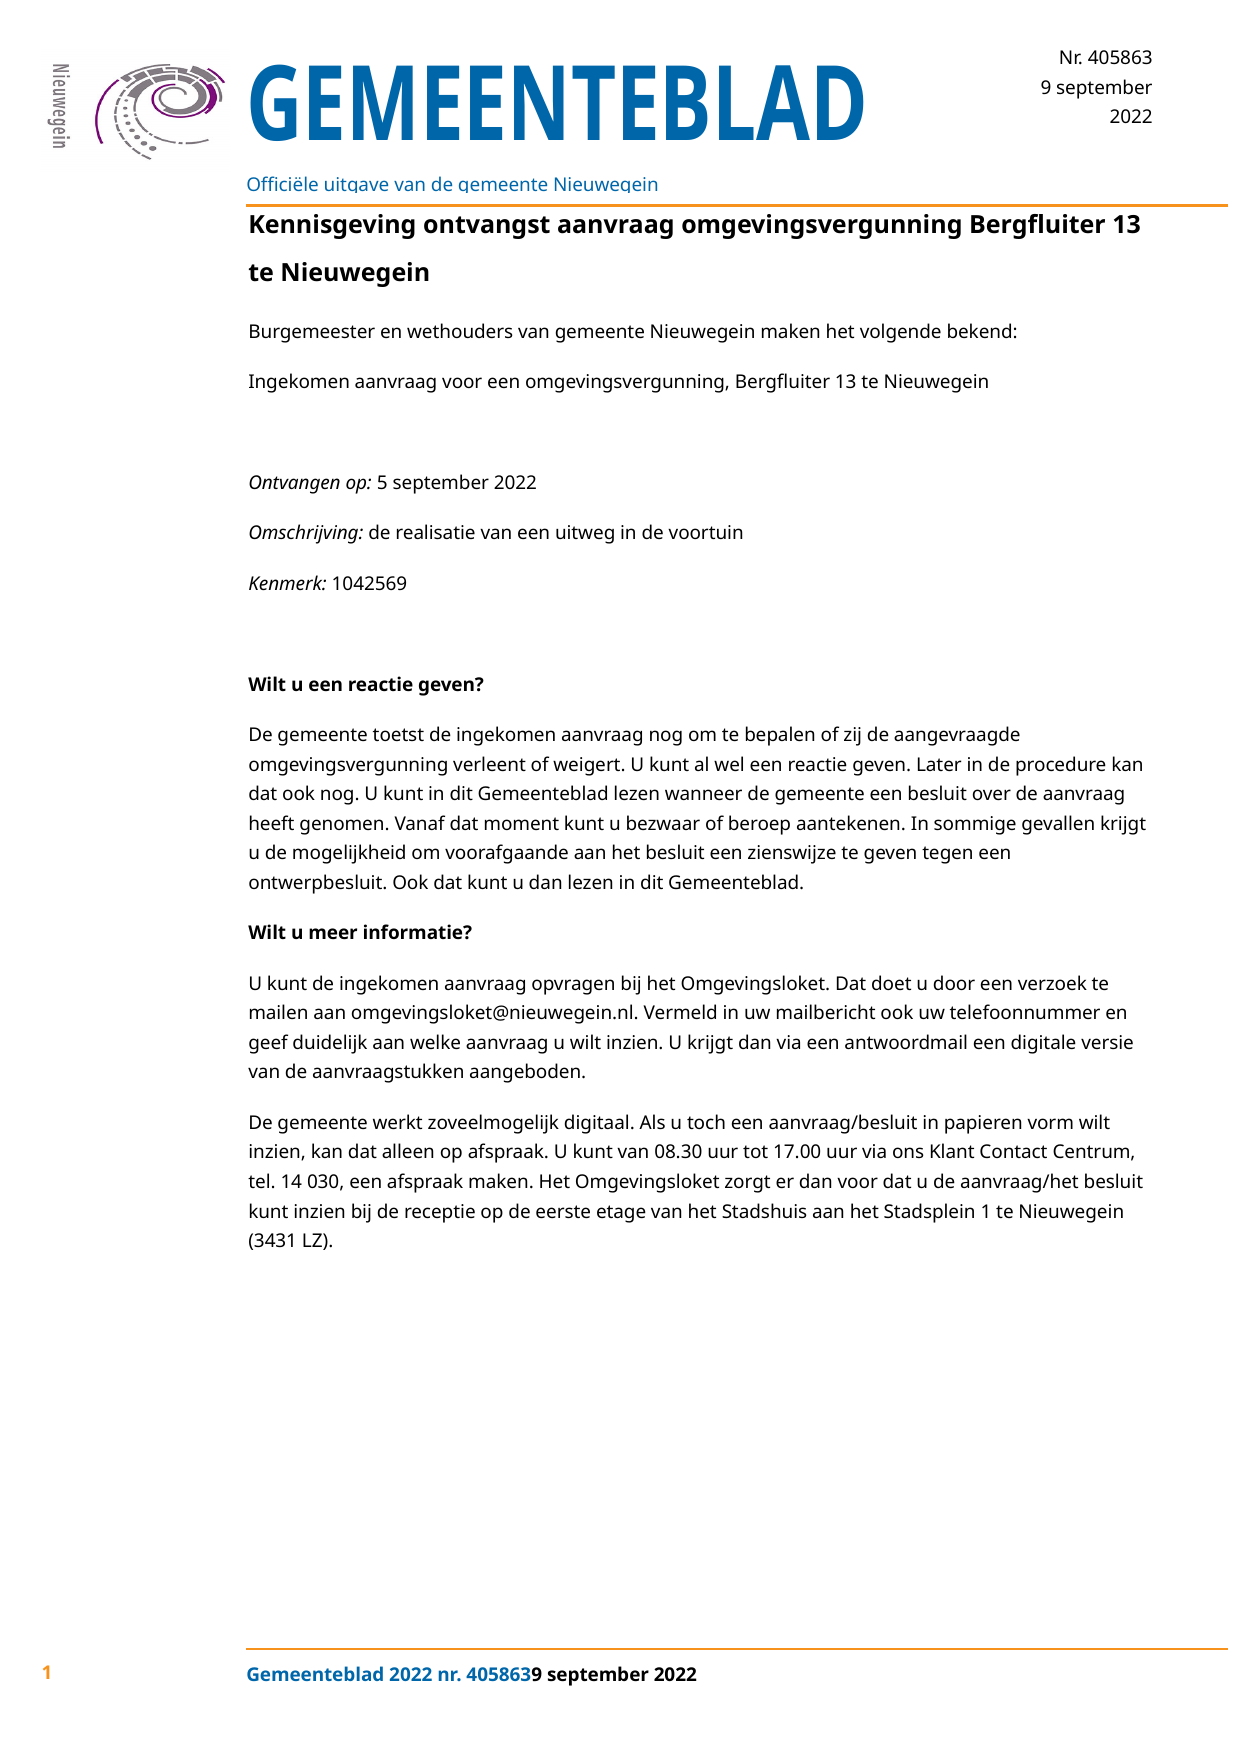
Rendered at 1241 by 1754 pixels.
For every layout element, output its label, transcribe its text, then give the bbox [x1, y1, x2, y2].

text Wilt u een reactie geven? [248, 671, 1152, 697]
text Ingekomen aanvraag voor een omgevingsvergunning, Bergfluiter 13 te Nieuwegein [248, 368, 1152, 394]
text Kennisgeving ontvangst aanvraag omgevingsvergunning Bergfluiter 13 te Nieuwegein [248, 207, 1152, 288]
text Burgemeester en wethouders van gemeente Nieuwegein maken het volgende bekend: [248, 318, 1152, 344]
text Wilt u meer informatie? [248, 919, 1152, 945]
text Omschrijving: de realisatie van een uitweg in de voortuin [248, 519, 1152, 545]
text De gemeente toetst de ingekomen aanvraag nog om te bepalen of zij de aangevraagde omgevingsvergunning verleent of weigert. U kunt al wel een reactie geven. Later in de procedure kan dat ook nog. U kunt in dit Gemeenteblad lezen wanneer de gemeente een besluit over de aanvraag heeft genomen. Vanaf dat moment kunt u bezwaar of beroep aantekenen. In sommige gevallen krijgt u de mogelijkheid om voorafgaande aan het besluit een zienswijze te geven tegen een ontwerpbesluit. Ook dat kunt u dan lezen in dit Gemeenteblad. [248, 721, 1152, 895]
picture [41, 47, 231, 172]
text Kenmerk: 1042569 [248, 570, 1152, 596]
text U kunt de ingekomen aanvraag opvragen bij het Omgevingsloket. Dat doet u door een verzoek te mailen aan omgevingsloket@nieuwegein.nl. Vermeld in uw mailbericht ook uw telefoonnummer en geef duidelijk aan welke aanvraag u wilt inzien. U krijgt dan via een antwoordmail een digitale versie van de aanvraagstukken aangeboden. [248, 970, 1152, 1084]
text Ontvangen op: 5 september 2022 [248, 469, 1152, 495]
text De gemeente werkt zoveelmogelijk digitaal. Als u toch een aanvraag/besluit in papieren vorm wilt inzien, kan dat alleen op afspraak. U kunt van 08.30 uur tot 17.00 uur via ons Klant Contact Centrum, tel. 14 030, een afspraak maken. Het Omgevingsloket zorgt er dan voor dat u de aanvraag/het besluit kunt inzien bij de receptie op de eerste etage van het Stadshuis aan het Stadsplein 1 te Nieuwegein (3431 LZ). [248, 1109, 1152, 1253]
